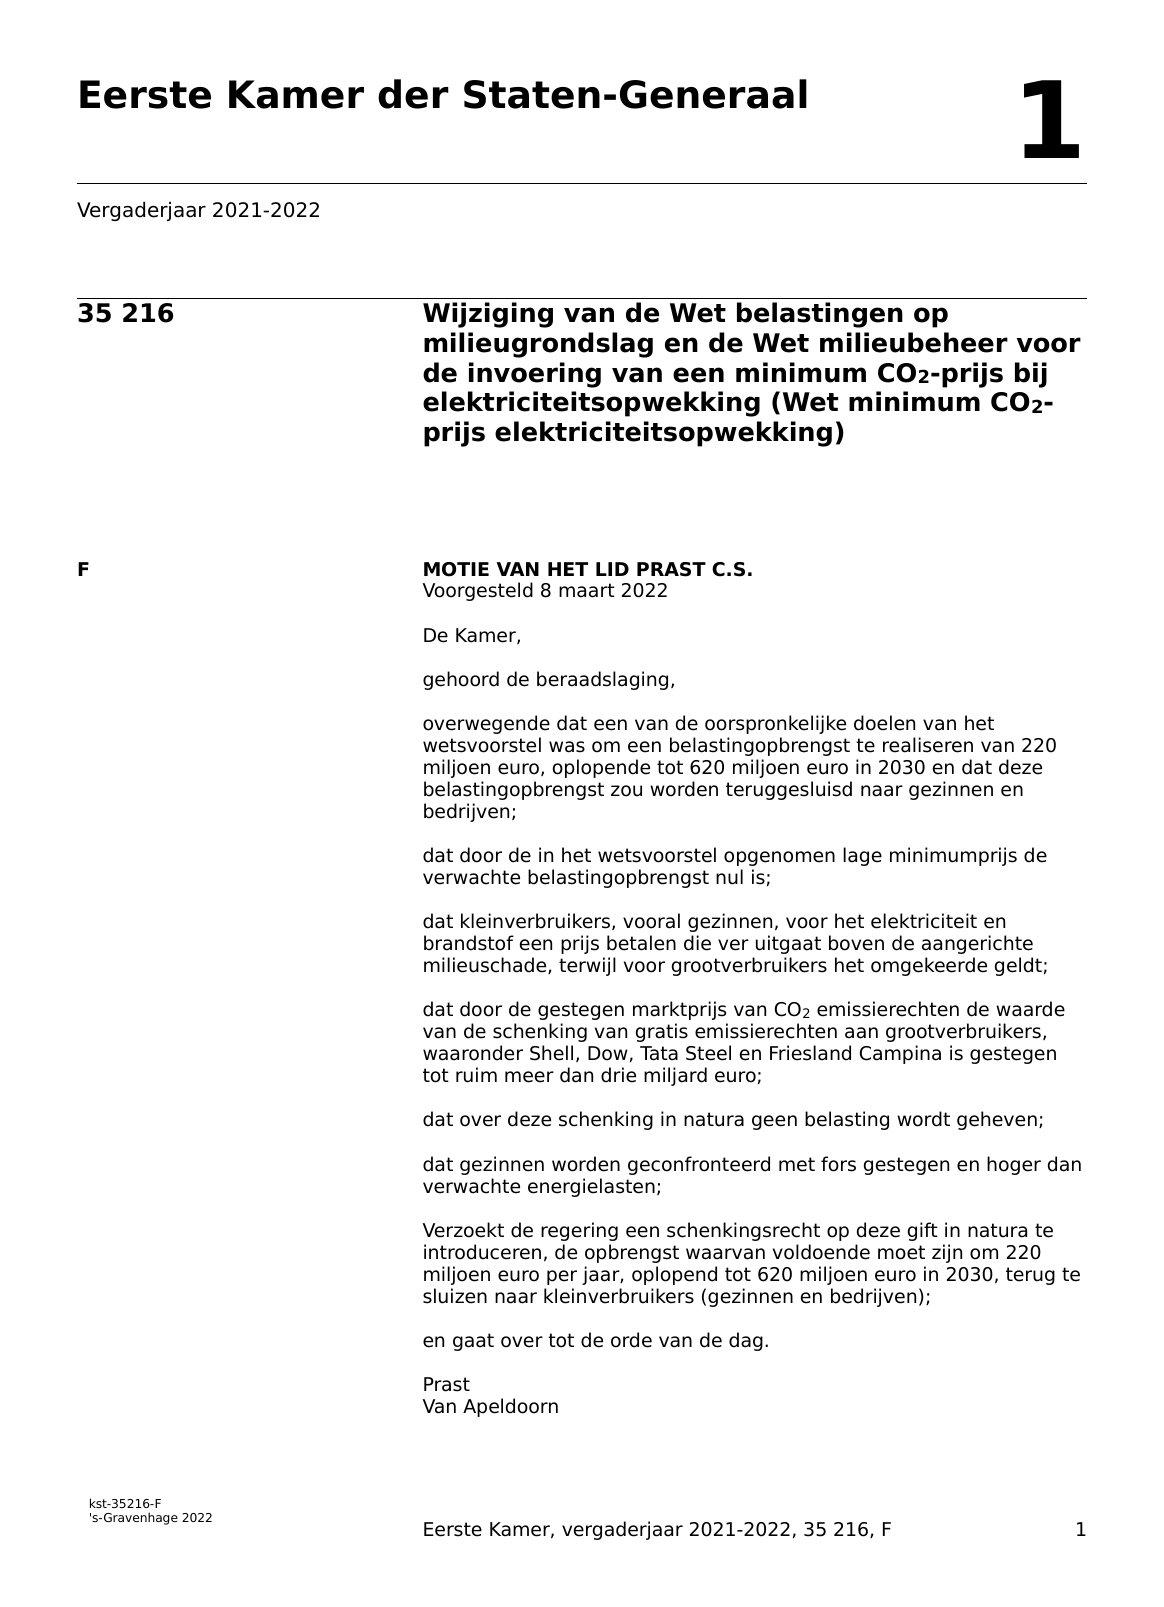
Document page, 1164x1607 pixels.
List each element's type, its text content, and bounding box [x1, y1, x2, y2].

text 's-Gravenhage 2022 [88, 1511, 323, 1525]
table_header Eerste Kamer der Staten-Generaal [77, 59, 886, 183]
text dat door de in het wetsvoorstel opgenomen lage minimumprijs de verwachte belastingopbrengst nul is; [422, 845, 1087, 889]
text dat over deze schenking in natura geen belasting wordt geheven; [422, 1109, 1087, 1131]
text en gaat over tot de orde van de dag. [422, 1330, 1087, 1352]
text Verzoekt de regering een schenkingsrecht op deze gift in natura te introduceren, de opbrengst waarvan voldoende moet zijn om 220 miljoen euro per jaar, oplopend tot 620 miljoen euro in 2030, terug te sluizen naar kleinverbruikers (gezinnen en bedrijven); [422, 1220, 1087, 1308]
text dat door de gestegen marktprijs van CO2 emissierechten de waarde van de schenking van gratis emissierechten aan grootverbruikers, waaronder Shell, Dow, Tata Steel en Friesland Campina is gestegen tot ruim meer dan drie miljard euro; [422, 999, 1087, 1087]
text Voorgesteld 8 maart 2022 [422, 580, 1087, 602]
text Prast [422, 1374, 1087, 1396]
table_header 1 [886, 59, 1087, 183]
text overwegende dat een van de oorspronkelijke doelen van het wetsvoorstel was om een belastingopbrengst te realiseren van 220 miljoen euro, oplopende tot 620 miljoen euro in 2030 en dat deze belastingopbrengst zou worden teruggesluisd naar gezinnen en bedrijven; [422, 713, 1087, 823]
table_cell Vergaderjaar 2021-2022 [77, 184, 1087, 298]
text Van Apeldoorn [422, 1396, 1087, 1418]
text kst-35216-F [88, 1497, 323, 1511]
text gehoord de beraadslaging, [422, 669, 1087, 691]
subtitle F MOTIE VAN HET LID PRAST C.S. [77, 558, 1087, 580]
subtitle 35 216 Wijziging van de Wet belastingen op milieugrondslag en de Wet milieubeheer voor de invoering van een minimum CO2-prijs bij elektriciteitsopwekking (Wet minimum CO2-prijs elektriciteitsopwekking) [77, 299, 1087, 447]
text De Kamer, [422, 624, 1087, 647]
text dat kleinverbruikers, vooral gezinnen, voor het elektriciteit en brandstof een prijs betalen die ver uitgaat boven de aangerichte milieuschade, terwijl voor grootverbruikers het omgekeerde geldt; [422, 911, 1087, 977]
text dat gezinnen worden geconfronteerd met fors gestegen en hoger dan verwachte energielasten; [422, 1153, 1087, 1197]
